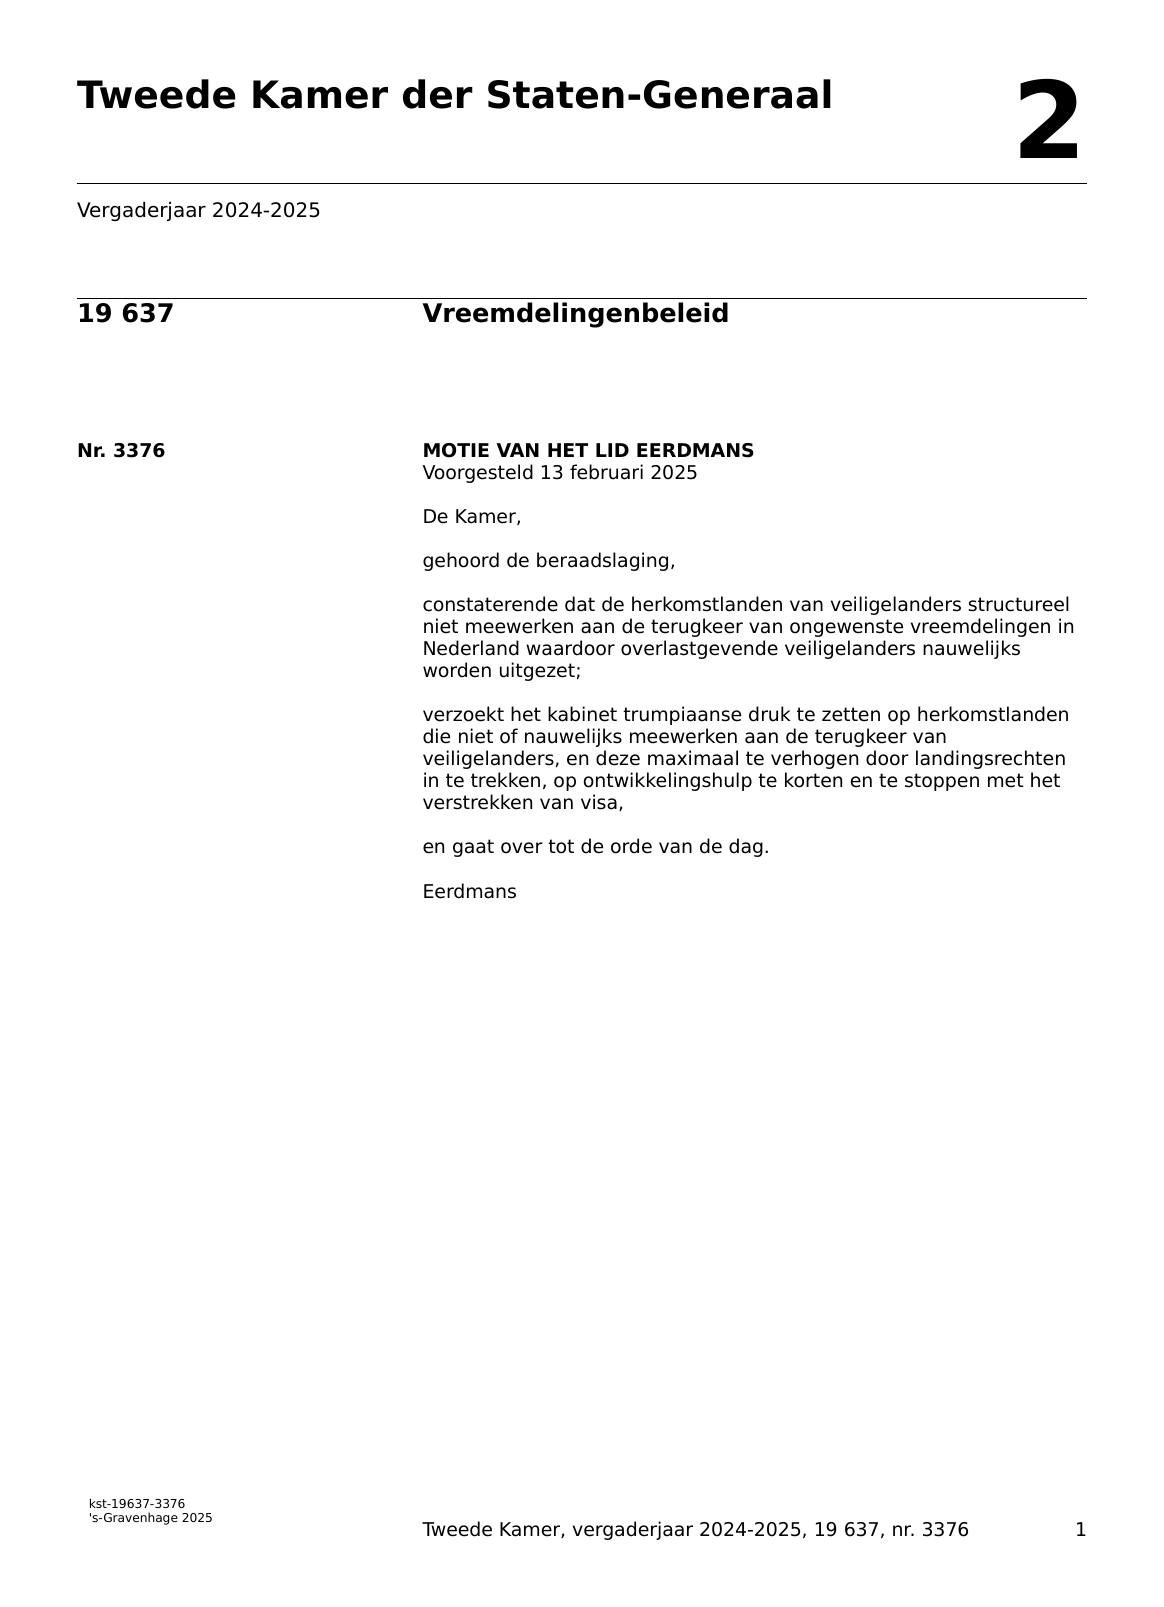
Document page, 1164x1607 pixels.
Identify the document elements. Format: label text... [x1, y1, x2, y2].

text Eerdmans [422, 881, 1087, 902]
table_header 2 [886, 59, 1087, 183]
text kst-19637-3376 [88, 1497, 323, 1511]
text constaterende dat de herkomstlanden van veiligelanders structureel niet meewerken aan de terugkeer van ongewenste vreemdelingen in Nederland waardoor overlastgevende veiligelanders nauwelijks worden uitgezet; [422, 594, 1087, 682]
text gehoord de beraadslaging, [422, 550, 1087, 572]
table_header Tweede Kamer der Staten-Generaal [77, 59, 886, 183]
text De Kamer, [422, 506, 1087, 528]
text verzoekt het kabinet trumpiaanse druk te zetten op herkomstlanden die niet of nauwelijks meewerken aan de terugkeer van veiligelanders, en deze maximaal te verhogen door landingsrechten in te trekken, op ontwikkelingshulp te korten en te stoppen met het verstrekken van visa, [422, 704, 1087, 814]
table_cell Vergaderjaar 2024-2025 [77, 184, 1087, 298]
subtitle Nr. 3376 MOTIE VAN HET LID EERDMANS [77, 440, 1087, 462]
text Voorgesteld 13 februari 2025 [422, 462, 1087, 484]
text en gaat over tot de orde van de dag. [422, 836, 1087, 858]
subtitle 19 637 Vreemdelingenbeleid [77, 299, 1087, 329]
text 's-Gravenhage 2025 [88, 1511, 323, 1525]
